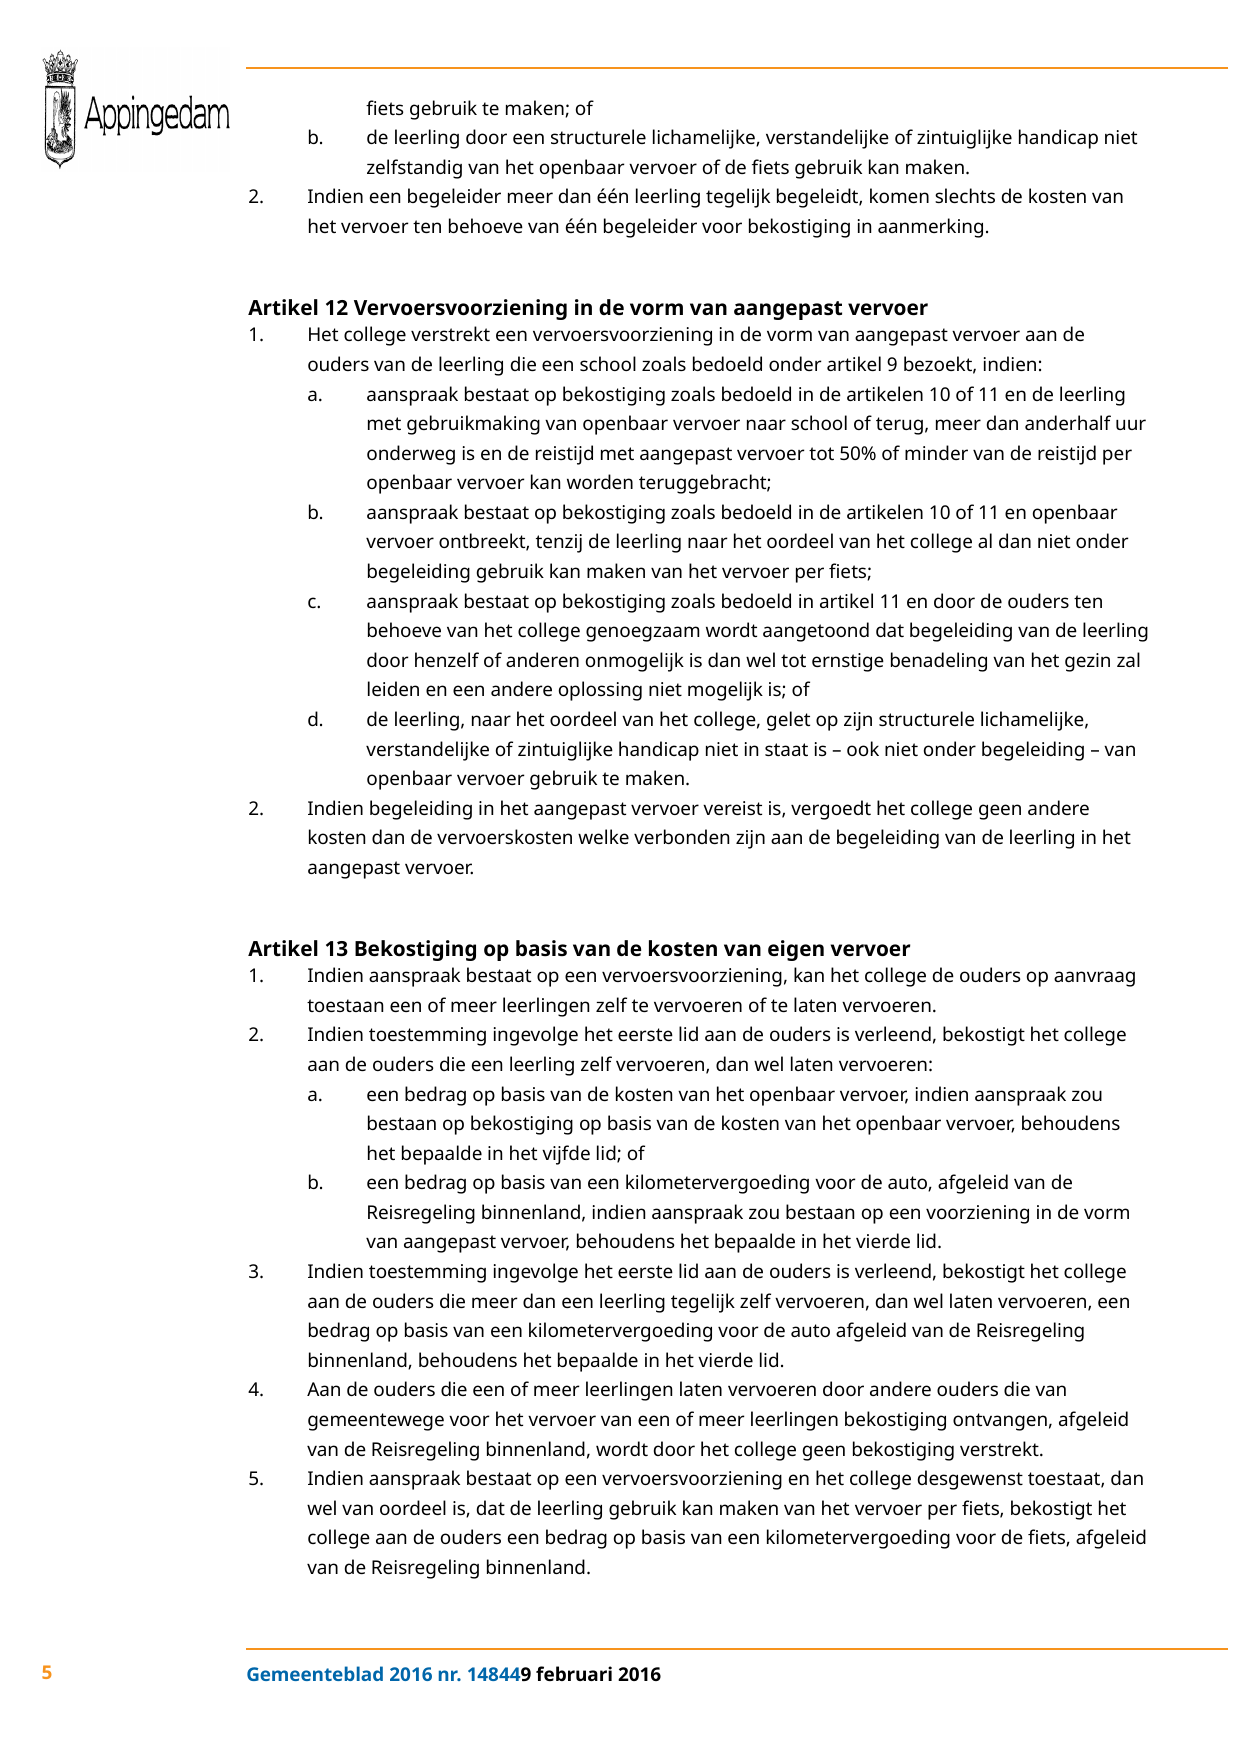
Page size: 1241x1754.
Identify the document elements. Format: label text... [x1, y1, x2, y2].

list de leerling door een structurele lichamelijke, verstandelijke of zintuiglijke handicap niet zelfstandig van het openbaar vervoer of de fiets gebruik kan maken. [307, 124, 1152, 180]
list aanspraak bestaat op bekostiging zoals bedoeld in de artikelen 10 of 11 en de leerling met gebruikmaking van openbaar vervoer naar school of terug, meer dan anderhalf uur onderweg is en de reistijd met aangepast vervoer tot 50% of minder van de reistijd per openbaar vervoer kan worden teruggebracht; [307, 381, 1152, 495]
list een bedrag op basis van een kilometervergoeding voor de auto, afgeleid van de Reisregeling binnenland, indien aanspraak zou bestaan op een voorziening in de vorm van aangepast vervoer, behoudens het bepaalde in het vierde lid. [307, 1169, 1152, 1254]
list Het college verstrekt een vervoersvoorziening in de vorm van aangepast vervoer aan de ouders van de leerling die een school zoals bedoeld onder artikel 9 bezoekt, indien: [248, 322, 1152, 377]
text Artikel 12 Vervoersvoorziening in de vorm van aangepast vervoer [248, 293, 1152, 322]
list fiets gebruik te maken; of [307, 95, 1152, 121]
list Indien toestemming ingevolge het eerste lid aan de ouders is verleend, bekostigt het college aan de ouders die meer dan een leerling tegelijk zelf vervoeren, dan wel laten vervoeren, een bedrag op basis van een kilometervergoeding voor de auto afgeleid van de Reisregeling binnenland, behoudens het bepaalde in het vierde lid. [248, 1258, 1152, 1373]
list aanspraak bestaat op bekostiging zoals bedoeld in de artikelen 10 of 11 en openbaar vervoer ontbreekt, tenzij de leerling naar het oordeel van het college al dan niet onder begeleiding gebruik kan maken van het vervoer per fiets; [307, 499, 1152, 584]
text Artikel 13 Bekostiging op basis van de kosten van eigen vervoer [248, 934, 1152, 962]
list Indien aanspraak bestaat op een vervoersvoorziening en het college desgewenst toestaat, dan wel van oordeel is, dat de leerling gebruik kan maken van het vervoer per fiets, bekostigt het college aan de ouders een bedrag op basis van een kilometervergoeding voor de fiets, afgeleid van de Reisregeling binnenland. [248, 1465, 1152, 1580]
list Indien een begeleider meer dan één leerling tegelijk begeleidt, komen slechts de kosten van het vervoer ten behoeve van één begeleider voor bekostiging in aanmerking. [248, 183, 1152, 239]
list Indien aanspraak bestaat op een vervoersvoorziening, kan het college de ouders op aanvraag toestaan een of meer leerlingen zelf te vervoeren of te laten vervoeren. [248, 962, 1152, 1018]
list de leerling, naar het oordeel van het college, gelet op zijn structurele lichamelijke, verstandelijke of zintuiglijke handicap niet in staat is – ook niet onder begeleiding – van openbaar vervoer gebruik te maken. [307, 706, 1152, 791]
list Aan de ouders die een of meer leerlingen laten vervoeren door andere ouders die van gemeentewege voor het vervoer van een of meer leerlingen bekostiging ontvangen, afgeleid van de Reisregeling binnenland, wordt door het college geen bekostiging verstrekt. [248, 1377, 1152, 1462]
picture [41, 47, 231, 172]
list een bedrag op basis van de kosten van het openbaar vervoer, indien aanspraak zou bestaan op bekostiging op basis van de kosten van het openbaar vervoer, behoudens het bepaalde in het vijfde lid; of [307, 1081, 1152, 1166]
list aanspraak bestaat op bekostiging zoals bedoeld in artikel 11 en door de ouders ten behoeve van het college genoegzaam wordt aangetoond dat begeleiding van de leerling door henzelf of anderen onmogelijk is dan wel tot ernstige benadeling van het gezin zal leiden en een andere oplossing niet mogelijk is; of [307, 588, 1152, 702]
list Indien toestemming ingevolge het eerste lid aan de ouders is verleend, bekostigt het college aan de ouders die een leerling zelf vervoeren, dan wel laten vervoeren: [248, 1022, 1152, 1077]
list Indien begeleiding in het aangepast vervoer vereist is, vergoedt het college geen andere kosten dan de vervoerskosten welke verbonden zijn aan de begeleiding van de leerling in het aangepast vervoer. [248, 795, 1152, 880]
